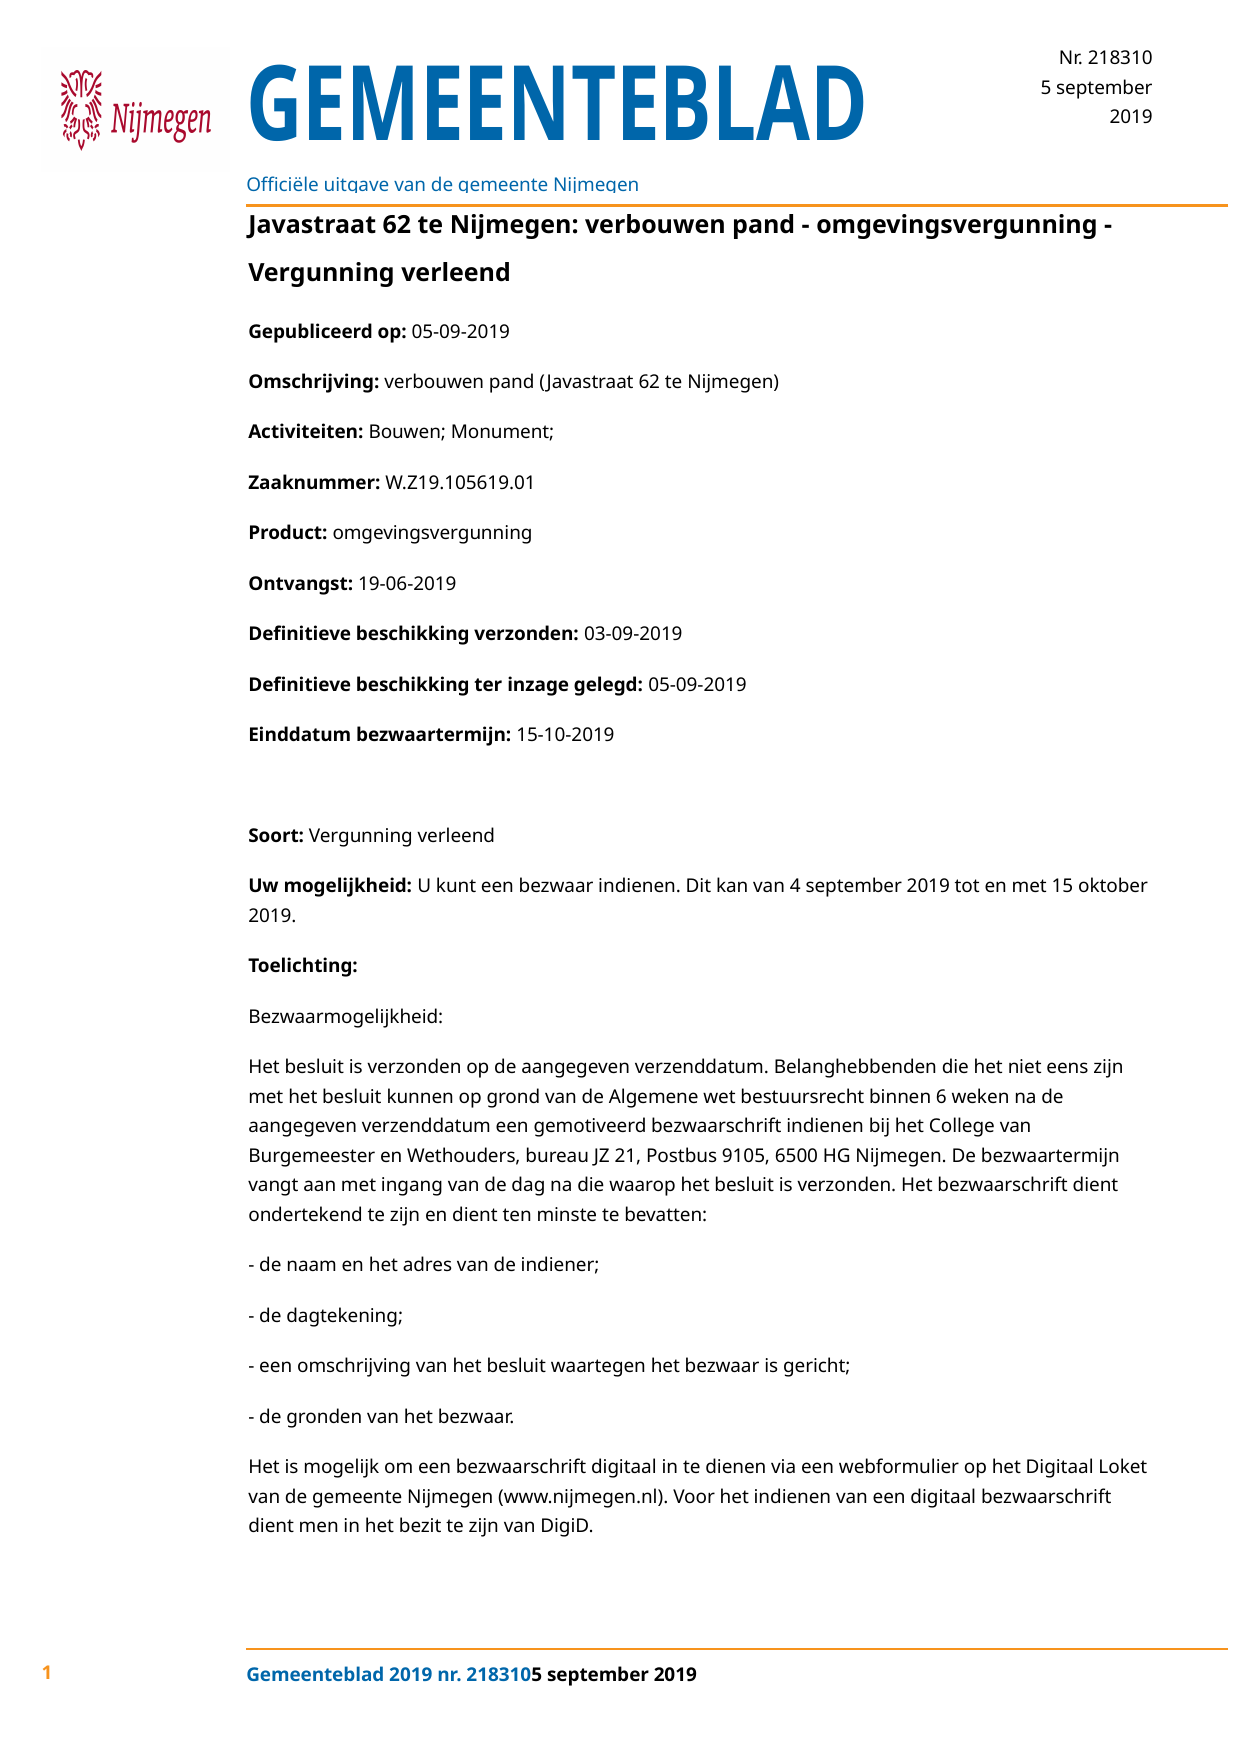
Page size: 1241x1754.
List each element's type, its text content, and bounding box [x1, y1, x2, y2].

text Bezwaarmogelijkheid: [248, 1003, 1152, 1029]
text Gepubliceerd op: 05-09-2019 [248, 318, 1152, 344]
text Javastraat 62 te Nijmegen: verbouwen pand - omgevingsvergunning - Vergunning verleend [248, 207, 1152, 288]
text Activiteiten: Bouwen; Monument; [248, 419, 1152, 444]
text - de naam en het adres van de indiener; [248, 1252, 1152, 1277]
text Omschrijving: verbouwen pand (Javastraat 62 te Nijmegen) [248, 368, 1152, 394]
text Definitieve beschikking ter inzage gelegd: 05-09-2019 [248, 671, 1152, 697]
text Soort: Vergunning verleend [248, 822, 1152, 848]
text - de dagtekening; [248, 1302, 1152, 1328]
text Uw mogelijkheid: U kunt een bezwaar indienen. Dit kan van 4 september 2019 tot en met 15 oktober 2019. [248, 872, 1152, 928]
text Einddatum bezwaartermijn: 15-10-2019 [248, 721, 1152, 747]
text Het besluit is verzonden op de aangegeven verzenddatum. Belanghebbenden die het niet eens zijn met het besluit kunnen op grond van de Algemene wet bestuursrecht binnen 6 weken na de aangegeven verzenddatum een gemotiveerd bezwaarschrift indienen bij het College van Burgemeester en Wethouders, bureau JZ 21, Postbus 9105, 6500 HG Nijmegen. De bezwaartermijn vangt aan met ingang van de dag na die waarop het besluit is verzonden. Het bezwaarschrift dient ondertekend te zijn en dient ten minste te bevatten: [248, 1053, 1152, 1227]
text Definitieve beschikking verzonden: 03-09-2019 [248, 620, 1152, 646]
text Product: omgevingsvergunning [248, 519, 1152, 545]
text Het is mogelijk om een bezwaarschrift digitaal in te dienen via een webformulier op het Digitaal Loket van de gemeente Nijmegen (www.nijmegen.nl). Voor het indienen van een digitaal bezwaarschrift dient men in het bezit te zijn van DigiD. [248, 1453, 1152, 1538]
text Toelichting: [248, 952, 1152, 978]
text - de gronden van het bezwaar. [248, 1403, 1152, 1429]
text Ontvangst: 19-06-2019 [248, 570, 1152, 596]
text - een omschrijving van het besluit waartegen het bezwaar is gericht; [248, 1352, 1152, 1378]
text Zaaknummer: W.Z19.105619.01 [248, 469, 1152, 495]
picture [41, 47, 231, 172]
